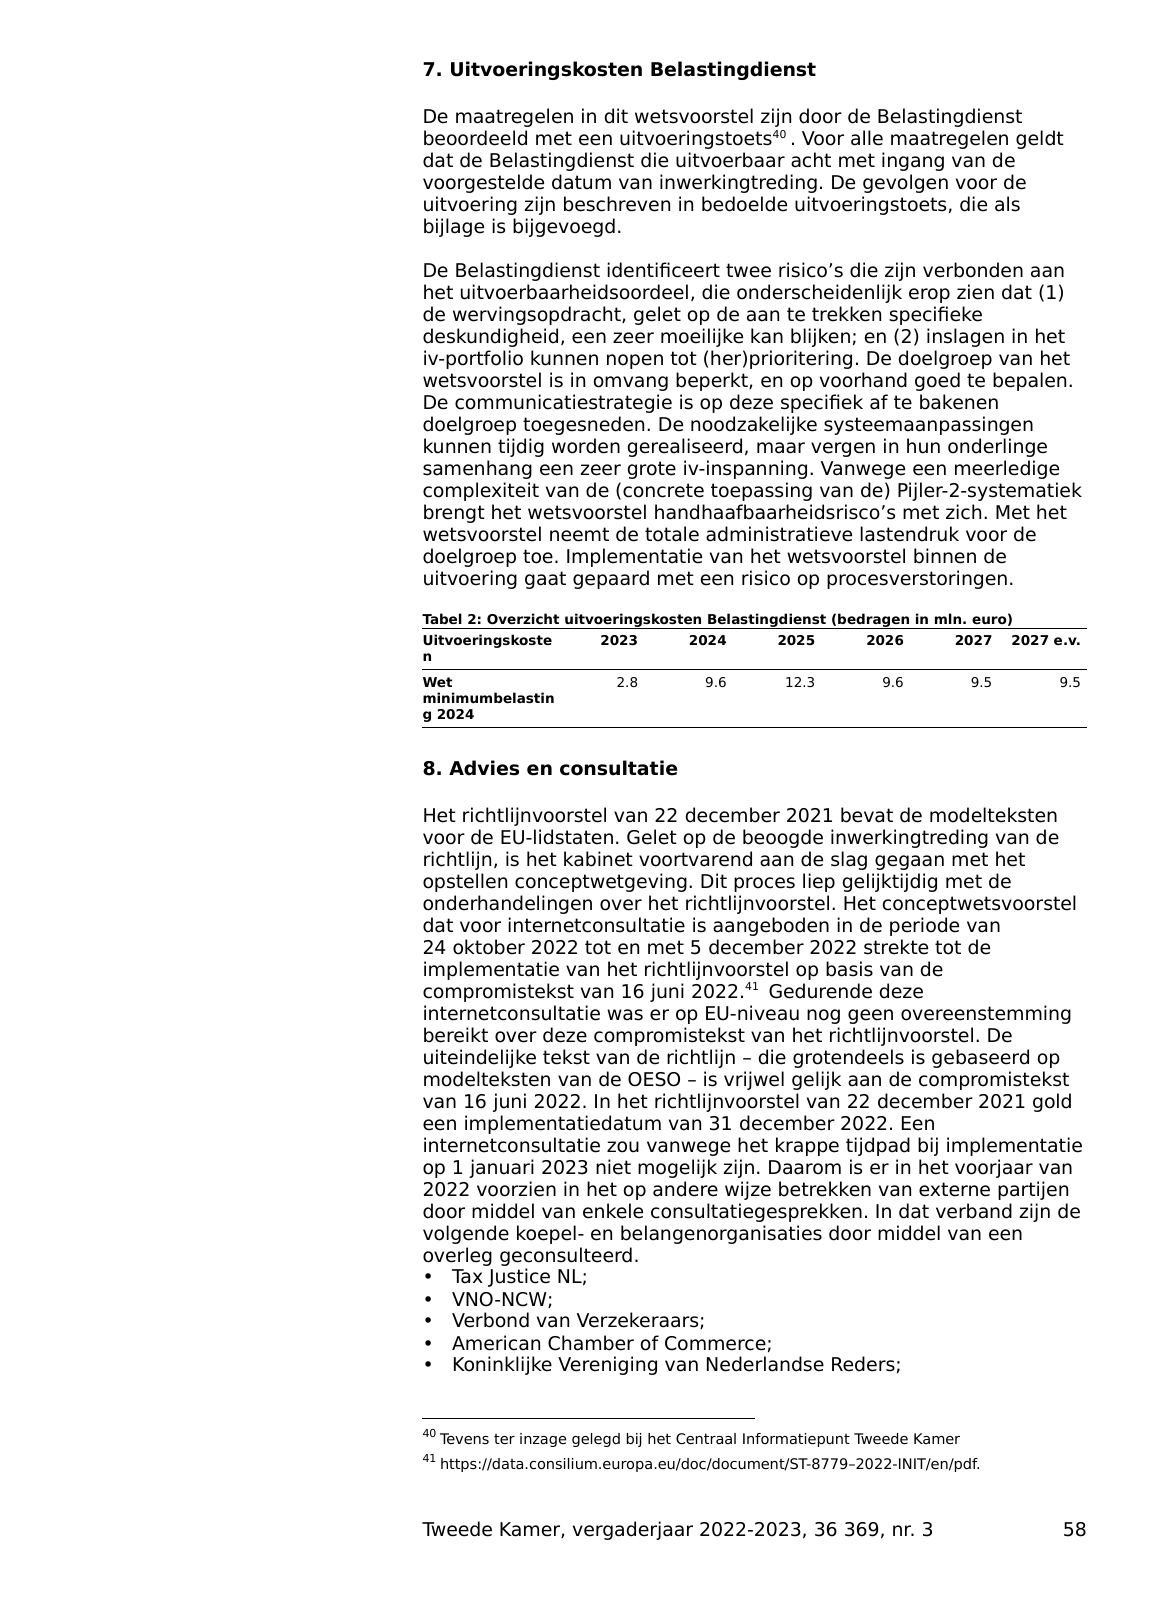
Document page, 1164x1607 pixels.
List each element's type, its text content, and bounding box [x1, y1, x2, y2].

table_cell Uitvoeringskosten [422, 629, 555, 669]
table_cell 9.6 [644, 670, 732, 727]
table_cell 2023 [555, 629, 644, 669]
table_cell 2027 [910, 629, 998, 669]
text Tevens ter inzage gelegd bij het Centraal Informatiepunt Tweede Kamer [422, 1427, 1087, 1449]
text https://data.consilium.europa.eu/doc/document/ST-8779–2022-INIT/en/pdf. [422, 1452, 1087, 1474]
table_cell 2025 [732, 629, 821, 669]
text De Belastingdienst identificeert twee risico’s die zijn verbonden aan het uitvoerbaarheidsoordeel, die onderscheidenlijk erop zien dat (1) de wervingsopdracht, gelet op de aan te trekken specifieke deskundigheid, een zeer moeilijke kan blijken; en (2) inslagen in het iv-portfolio kunnen nopen tot (her)prioritering. De doelgroep van het wetsvoorstel is in omvang beperkt, en op voorhand goed te bepalen. De communicatiestrategie is op deze specifiek af te bakenen doelgroep toegesneden. De noodzakelijke systeemaanpassingen kunnen tijdig worden gerealiseerd, maar vergen in hun onderlinge samenhang een zeer grote iv-inspanning. Vanwege een meerledige complexiteit van de (concrete toepassing van de) Pijler-2-systematiek brengt het wetsvoorstel handhaafbaarheidsrisco’s met zich. Met het wetsvoorstel neemt de totale administratieve lastendruk voor de doelgroep toe. Implementatie van het wetsvoorstel binnen de uitvoering gaat gepaard met een risico op procesverstoringen. [422, 260, 1087, 590]
subtitle 7. Uitvoeringskosten Belastingdienst [422, 59, 1087, 81]
text De maatregelen in dit wetsvoorstel zijn door de Belastingdienst beoordeeld met een uitvoeringstoets. Voor alle maatregelen geldt dat de Belastingdienst die uitvoerbaar acht met ingang van de voorgestelde datum van inwerkingtreding. De gevolgen voor de uitvoering zijn beschreven in bedoelde uitvoeringstoets, die als bijlage is bijgevoegd. [422, 106, 1087, 238]
table_header Tabel 2: Overzicht uitvoeringskosten Belastingdienst (bedragen in mln. euro) [422, 612, 1087, 627]
text • Koninklijke Vereniging van Nederlandse Reders; [422, 1354, 1087, 1376]
text Het richtlijnvoorstel van 22 december 2021 bevat de modelteksten voor de EU-lidstaten. Gelet op de beoogde inwerkingtreding van de richtlijn, is het kabinet voortvarend aan de slag gegaan met het opstellen conceptwetgeving. Dit proces liep gelijktijdig met de onderhandelingen over het richtlijnvoorstel. Het conceptwetsvoorstel dat voor internetconsultatie is aangeboden in de periode van 24 oktober 2022 tot en met 5 december 2022 strekte tot de implementatie van het richtlijnvoorstel op basis van de compromistekst van 16 juni 2022. Gedurende deze internetconsultatie was er op EU-niveau nog geen overeenstemming bereikt over deze compromistekst van het richtlijnvoorstel. De uiteindelijke tekst van de richtlijn – die grotendeels is gebaseerd op modelteksten van de OESO – is vrijwel gelijk aan de compromistekst van 16 juni 2022. In het richtlijnvoorstel van 22 december 2021 gold een implementatiedatum van 31 december 2022. Een internetconsultatie zou vanwege het krappe tijdpad bij implementatie op 1 januari 2023 niet mogelijk zijn. Daarom is er in het voorjaar van 2022 voorzien in het op andere wijze betrekken van externe partijen door middel van enkele consultatiegesprekken. In dat verband zijn de volgende koepel- en belangenorganisaties door middel van een overleg geconsulteerd. [422, 805, 1087, 1266]
table_cell 2027 e.v. [998, 629, 1087, 669]
table_cell 9.6 [821, 670, 909, 727]
text • American Chamber of Commerce; [422, 1332, 1087, 1354]
table_cell 12.3 [732, 670, 821, 727]
subtitle 8. Advies en consultatie [422, 758, 1087, 780]
table_cell 9.5 [998, 670, 1087, 727]
table_cell 2026 [821, 629, 909, 669]
text • Tax Justice NL; [422, 1266, 1087, 1288]
table_cell 2.8 [555, 670, 644, 727]
text • VNO-NCW; [422, 1288, 1087, 1310]
table_cell 9.5 [910, 670, 998, 727]
text • Verbond van Verzekeraars; [422, 1310, 1087, 1332]
table_cell 2024 [644, 629, 732, 669]
table_cell Wet minimumbelasting 2024 [422, 670, 555, 727]
